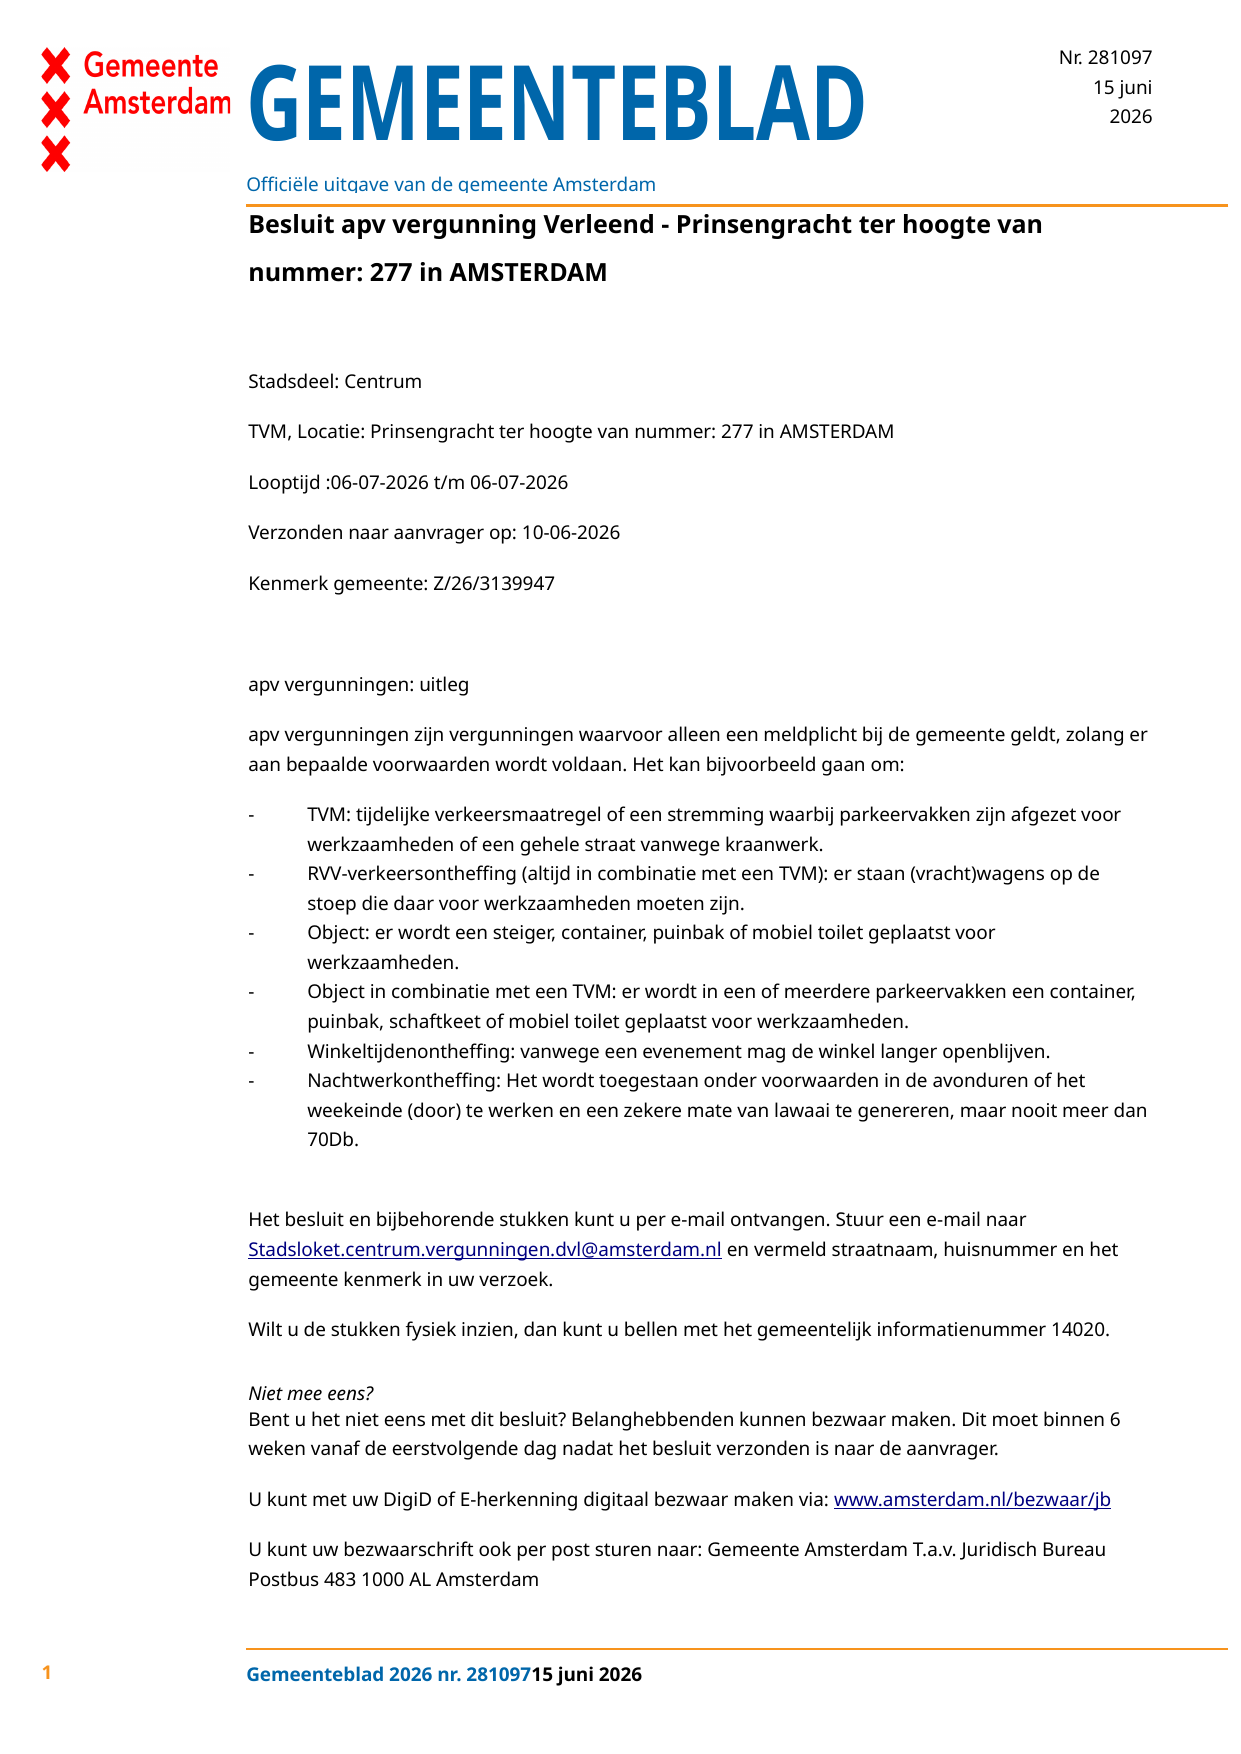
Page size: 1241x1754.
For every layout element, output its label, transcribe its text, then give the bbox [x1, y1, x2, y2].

text Verzonden naar aanvrager op: 10-06-2026 [248, 519, 1152, 545]
text U kunt uw bezwaarschrift ook per post sturen naar: Gemeente Amsterdam T.a.v. Juridisch Bureau Postbus 483 1000 AL Amsterdam [248, 1536, 1152, 1592]
list Nachtwerkontheffing: Het wordt toegestaan onder voorwaarden in de avonduren of het weekeinde (door) te werken en een zekere mate van lawaai te genereren, maar nooit meer dan 70Db. [248, 1067, 1152, 1152]
text Kenmerk gemeente: Z/26/3139947 [248, 570, 1152, 596]
text Het besluit en bijbehorende stukken kunt u per e-mail ontvangen. Stuur een e-mail naar Stadsloket.centrum.vergunningen.dvl@amsterdam.nl en vermeld straatnaam, huisnummer en het gemeente kenmerk in uw verzoek. [248, 1207, 1152, 1292]
text Looptijd :06-07-2026 t/m 06-07-2026 [248, 469, 1152, 495]
text TVM, Locatie: Prinsengracht ter hoogte van nummer: 277 in AMSTERDAM [248, 419, 1152, 444]
text apv vergunningen zijn vergunningen waarvoor alleen een meldplicht bij de gemeente geldt, zolang er aan bepaalde voorwaarden wordt voldaan. Het kan bijvoorbeeld gaan om: [248, 721, 1152, 777]
text U kunt met uw DigiD of E-herkenning digitaal bezwaar maken via: www.amsterdam.nl/bezwaar/jb [248, 1486, 1152, 1512]
text Besluit apv vergunning Verleend - Prinsengracht ter hoogte van nummer: 277 in AMSTERDAM [248, 207, 1152, 288]
picture [41, 47, 231, 172]
text Stadsdeel: Centrum [248, 368, 1152, 394]
text apv vergunningen: uitleg [248, 671, 1152, 697]
text Bent u het niet eens met dit besluit? Belanghebbenden kunnen bezwaar maken. Dit moet binnen 6 weken vanaf de eerstvolgende dag nadat het besluit verzonden is naar de aanvrager. [248, 1406, 1152, 1461]
text Wilt u de stukken fysiek inzien, dan kunt u bellen met het gemeentelijk informatienummer 14020. [248, 1316, 1152, 1342]
list Winkeltijdenontheffing: vanwege een evenement mag de winkel langer openblijven. [248, 1038, 1152, 1064]
text Niet mee eens? [248, 1380, 1152, 1406]
list TVM: tijdelijke verkeersmaatregel of een stremming waarbij parkeervakken zijn afgezet voor werkzaamheden of een gehele straat vanwege kraanwerk. [248, 801, 1152, 857]
list RVV-verkeersontheffing (altijd in combinatie met een TVM): er staan (vracht)wagens op de stoep die daar voor werkzaamheden moeten zijn. [248, 860, 1152, 916]
list Object in combinatie met een TVM: er wordt in een of meerdere parkeervakken een container, puinbak, schaftkeet of mobiel toilet geplaatst voor werkzaamheden. [248, 979, 1152, 1034]
list Object: er wordt een steiger, container, puinbak of mobiel toilet geplaatst voor werkzaamheden. [248, 919, 1152, 975]
